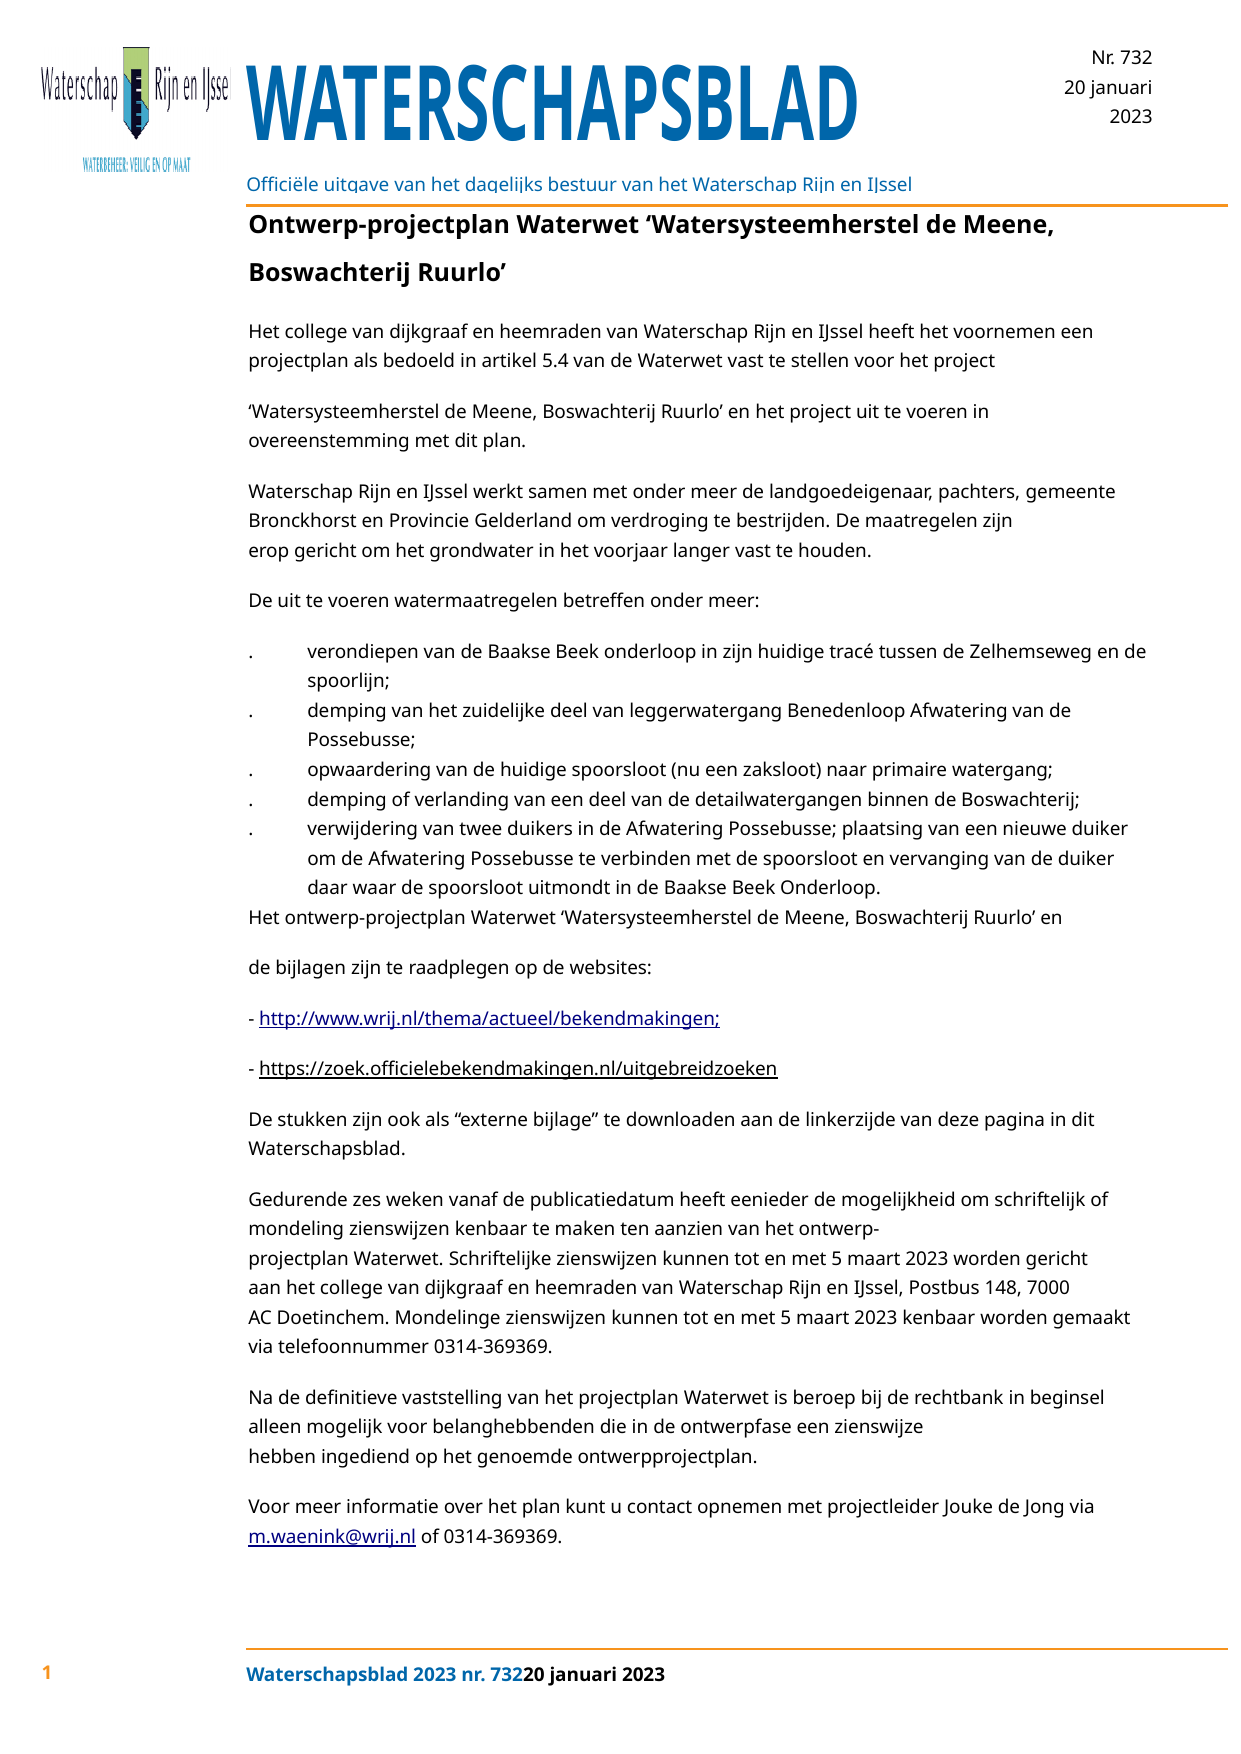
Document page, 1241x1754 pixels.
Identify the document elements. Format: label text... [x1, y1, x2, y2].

list opwaardering van de huidige spoorsloot (nu een zaksloot) naar primaire watergang; [248, 756, 1152, 782]
text - https://zoek.officielebekendmakingen.nl/uitgebreidzoeken [248, 1055, 1152, 1081]
text Gedurende zes weken vanaf de publicatiedatum heeft eenieder de mogelijkheid om schriftelijk of mondeling zienswijzen kenbaar te maken ten aanzien van het ontwerp-projectplan Waterwet. Schriftelijke zienswijzen kunnen tot en met 5 maart 2023 worden gericht aan het college van dijkgraaf en heemraden van Waterschap Rijn en IJssel, Postbus 148, 7000 AC Doetinchem. Mondelinge zienswijzen kunnen tot en met 5 maart 2023 kenbaar worden gemaakt via telefoonnummer 0314-369369. [248, 1186, 1152, 1359]
list verwijdering van twee duikers in de Afwatering Possebusse; plaatsing van een nieuwe duiker om de Afwatering Possebusse te verbinden met de spoorsloot en vervanging van de duiker daar waar de spoorsloot uitmondt in de Baakse Beek Onderloop. [248, 815, 1152, 900]
list demping van het zuidelijke deel van leggerwatergang Benedenloop Afwatering van de Possebusse; [248, 697, 1152, 752]
text Het ontwerp-projectplan Waterwet ‘Watersysteemherstel de Meene, Boswachterij Ruurlo’ en [248, 904, 1152, 930]
text Waterschap Rijn en IJssel werkt samen met onder meer de landgoedeigenaar, pachters, gemeente Bronckhorst en Provincie Gelderland om verdroging te bestrijden. De maatregelen zijn erop gericht om het grondwater in het voorjaar langer vast te houden. [248, 478, 1152, 563]
list demping of verlanding van een deel van de detailwatergangen binnen de Boswachterij; [248, 786, 1152, 812]
text ‘Watersysteemherstel de Meene, Boswachterij Ruurlo’ en het project uit te voeren in overeenstemming met dit plan. [248, 398, 1152, 453]
text De uit te voeren watermaatregelen betreffen onder meer: [248, 587, 1152, 613]
text Ontwerp-projectplan Waterwet ‘Watersysteemherstel de Meene, Boswachterij Ruurlo’ [248, 207, 1152, 288]
text Het college van dijkgraaf en heemraden van Waterschap Rijn en IJssel heeft het voornemen een projectplan als bedoeld in artikel 5.4 van de Waterwet vast te stellen voor het project [248, 318, 1152, 373]
text Na de definitieve vaststelling van het projectplan Waterwet is beroep bij de rechtbank in beginsel alleen mogelijk voor belanghebbenden die in de ontwerpfase een zienswijze hebben ingediend op het genoemde ontwerpprojectplan. [248, 1384, 1152, 1469]
text Voor meer informatie over het plan kunt u contact opnemen met projectleider Jouke de Jong via m.waenink@wrij.nl of 0314-369369. [248, 1494, 1152, 1549]
list verondiepen van de Baakse Beek onderloop in zijn huidige tracé tussen de Zelhemseweg en de spoorlijn; [248, 638, 1152, 693]
text De stukken zijn ook als “externe bijlage” te downloaden aan de linkerzijde van deze pagina in dit Waterschapsblad. [248, 1106, 1152, 1161]
picture [41, 47, 231, 172]
text - http://www.wrij.nl/thema/actueel/bekendmakingen; [248, 1005, 1152, 1031]
text de bijlagen zijn te raadplegen op de websites: [248, 954, 1152, 980]
